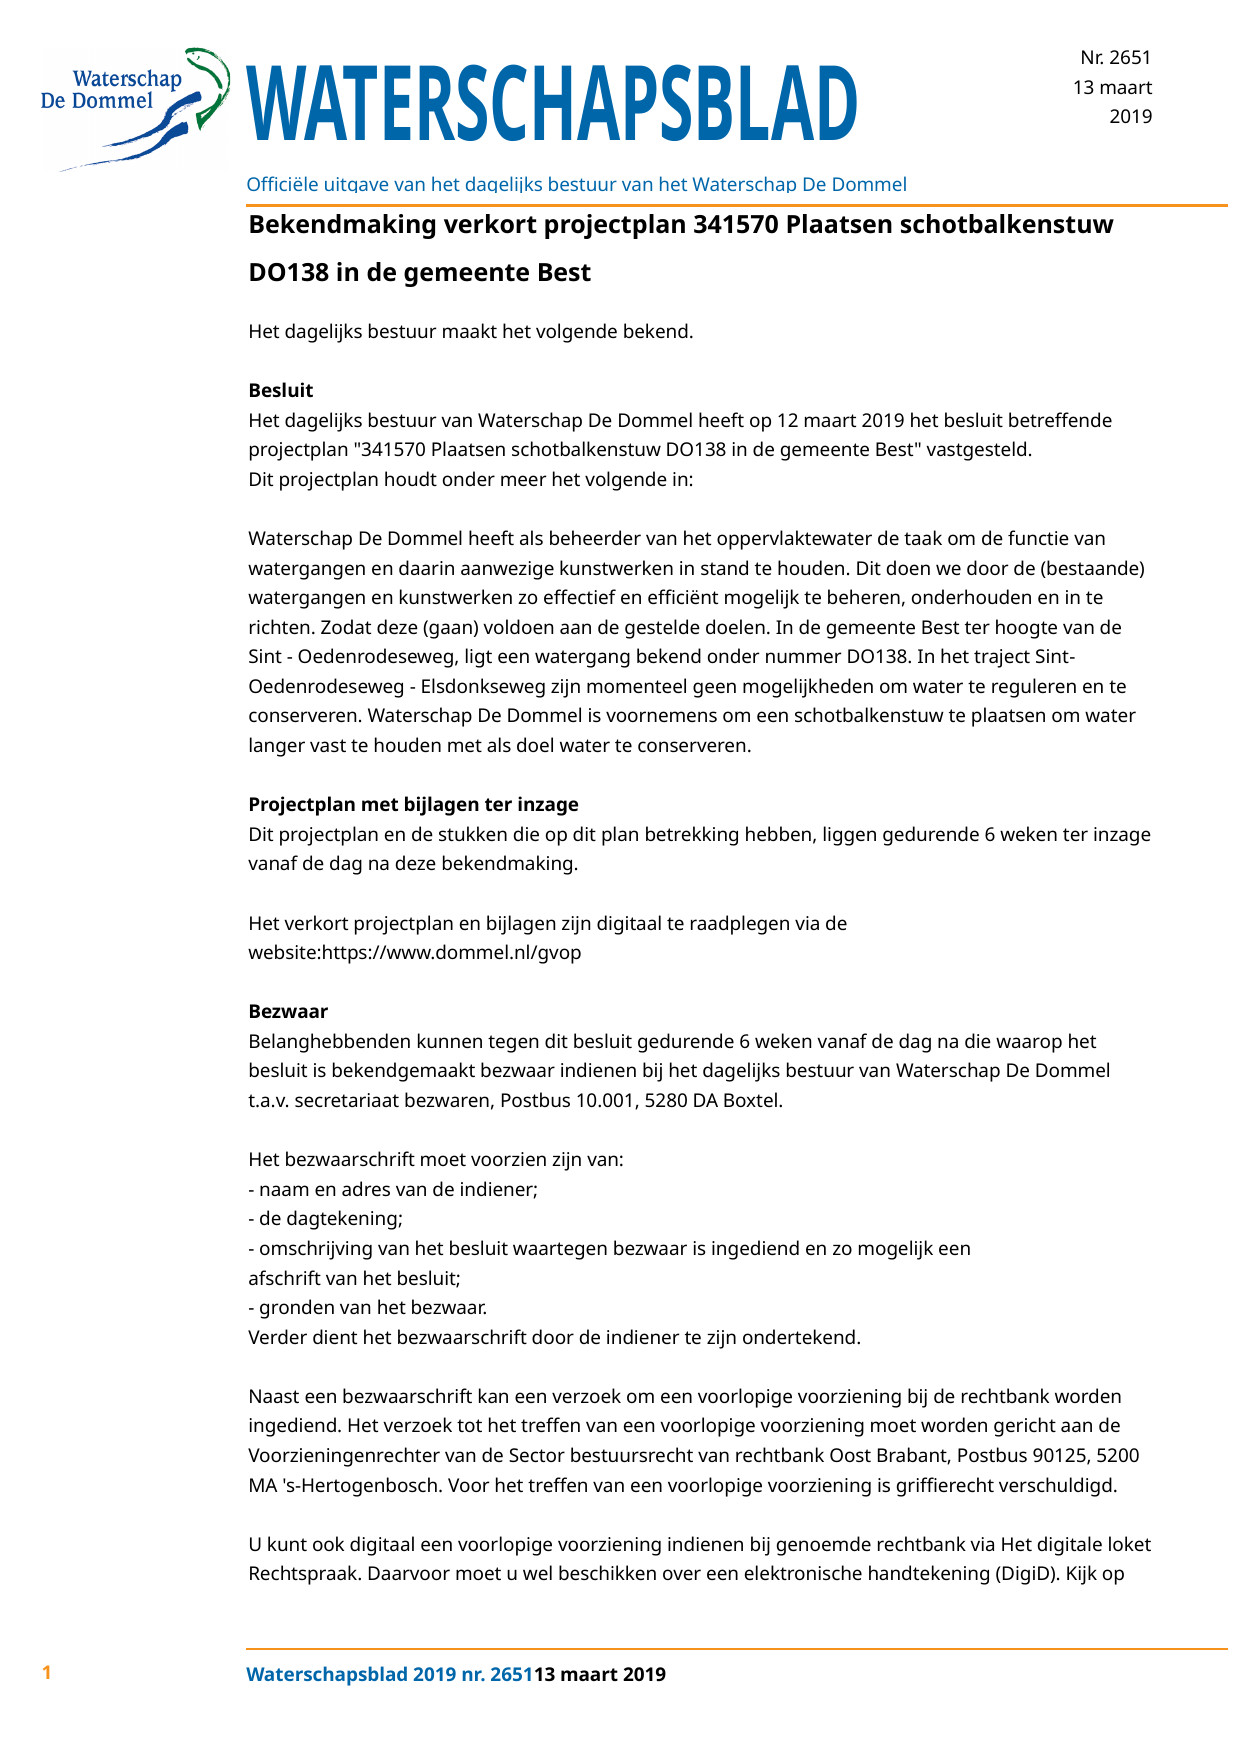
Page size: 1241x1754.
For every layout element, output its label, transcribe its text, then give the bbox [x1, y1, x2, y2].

picture [41, 47, 231, 172]
text Bekendmaking verkort projectplan 341570 Plaatsen schotbalkenstuw DO138 in de gemeente Best [248, 207, 1152, 288]
table_header Het dagelijks bestuur maakt het volgende bekend. Besluit Het dagelijks bestuur van Waterschap De Dommel heeft op 12 maart 2019 het besluit betreffende projectplan "341570 Plaatsen schotbalkenstuw DO138 in de gemeente Best" vastgesteld. Dit projectplan houdt onder meer het volgende in: Waterschap De Dommel heeft als beheerder van het oppervlaktewater de taak om de functie van watergangen en daarin aanwezige kunstwerken in stand te houden. Dit doen we door de (bestaande) watergangen en kunstwerken zo effectief en efficiënt mogelijk te beheren, onderhouden en in te richten. Zodat deze (gaan) voldoen aan de gestelde doelen. In de gemeente Best ter hoogte van de Sint ‑ Oedenrodeseweg, ligt een watergang bekend onder nummer DO138. In het traject Sint‑ Oedenrodeseweg ‑ Elsdonkseweg zijn momenteel geen mogelijkheden om water te reguleren en te conserveren. Waterschap De Dommel is voornemens om een schotbalkenstuw te plaatsen om water langer vast te houden met als doel water te conserveren. Projectplan met bijlagen ter inzage Dit projectplan en de stukken die op dit plan betrekking hebben, liggen gedurende 6 weken ter inzage vanaf de dag na deze bekendmaking. Het verkort projectplan en bijlagen zijn digitaal te raadplegen via de website:https://www.dommel.nl/gvop Bezwaar Belanghebbenden kunnen tegen dit besluit gedurende 6 weken vanaf de dag na die waarop het besluit is bekendgemaakt bezwaar indienen bij het dagelijks bestuur van Waterschap De Dommel t.a.v. secretariaat bezwaren, Postbus 10.001, 5280 DA Boxtel. Het bezwaarschrift moet voorzien zijn van: ‑ naam en adres van de indiener; ‑ de dagtekening; ‑ omschrijving van het besluit waartegen bezwaar is ingediend en zo mogelijk een afschrift van het besluit; ‑ gronden van het bezwaar. Verder dient het bezwaarschrift door de indiener te zijn ondertekend. Naast een bezwaarschrift kan een verzoek om een voorlopige voorziening bij de rechtbank worden ingediend. Het verzoek tot het treffen van een voorlopige voorziening moet worden gericht aan de Voorzieningenrechter van de Sector bestuursrecht van rechtbank Oost Brabant, Postbus 90125, 5200 MA 's‑Hertogenbosch. Voor het treffen van een voorlopige voorziening is griffierecht verschuldigd. U kunt ook digitaal een voorlopige voorziening indienen bij genoemde rechtbank via Het digitale loket Rechtspraak. Daarvoor moet u wel beschikken over een elektronische handtekening (DigiD). Kijk op [248, 318, 1152, 1586]
